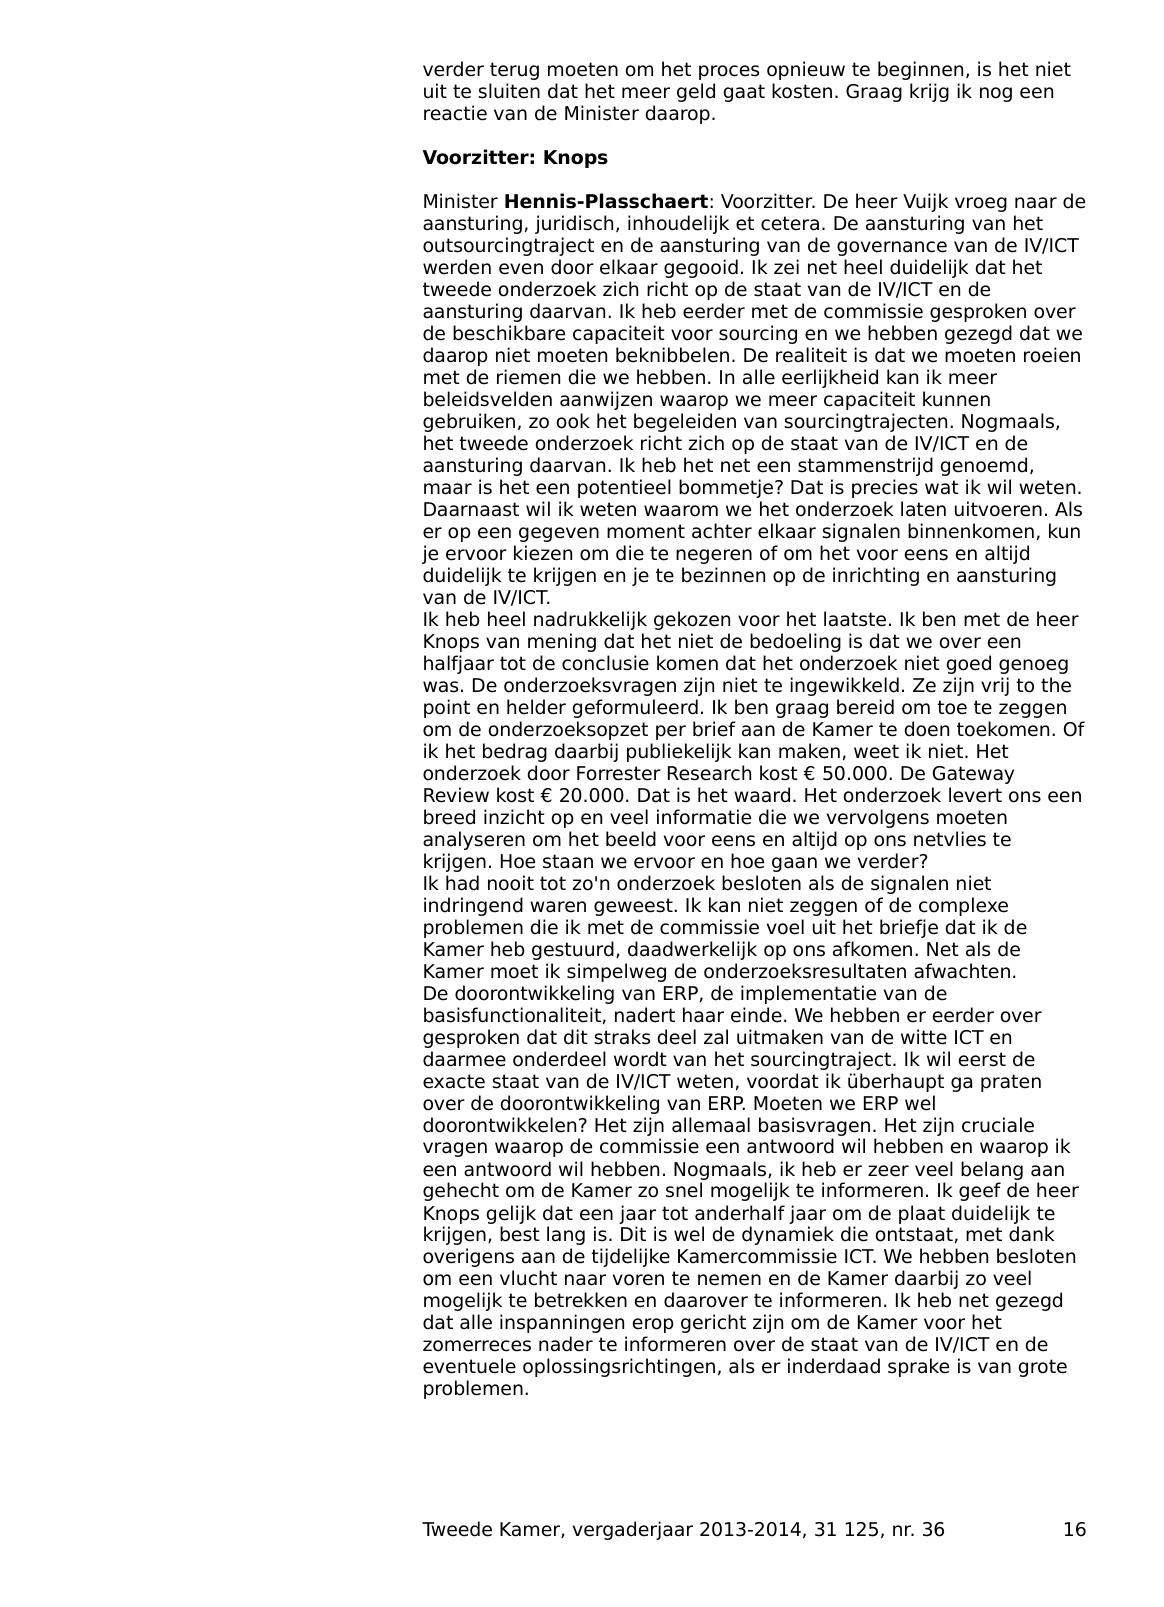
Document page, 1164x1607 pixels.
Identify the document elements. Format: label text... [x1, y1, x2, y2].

text Minister Hennis-Plasschaert: Voorzitter. De heer Vuijk vroeg naar de aansturing, juridisch, inhoudelijk et cetera. De aansturing van het outsourcingtraject en de aansturing van de governance van de IV/ICT werden even door elkaar gegooid. Ik zei net heel duidelijk dat het tweede onderzoek zich richt op de staat van de IV/ICT en de aansturing daarvan. Ik heb eerder met de commissie gesproken over de beschikbare capaciteit voor sourcing en we hebben gezegd dat we daarop niet moeten beknibbelen. De realiteit is dat we moeten roeien met de riemen die we hebben. In alle eerlijkheid kan ik meer beleidsvelden aanwijzen waarop we meer capaciteit kunnen gebruiken, zo ook het begeleiden van sourcingtrajecten. Nogmaals, het tweede onderzoek richt zich op de staat van de IV/ICT en de aansturing daarvan. Ik heb het net een stammenstrijd genoemd, maar is het een potentieel bommetje? Dat is precies wat ik wil weten. Daarnaast wil ik weten waarom we het onderzoek laten uitvoeren. Als er op een gegeven moment achter elkaar signalen binnenkomen, kun je ervoor kiezen om die te negeren of om het voor eens en altijd duidelijk te krijgen en je te bezinnen op de inrichting en aansturing van de IV/ICT. [422, 191, 1087, 609]
text verder terug moeten om het proces opnieuw te beginnen, is het niet uit te sluiten dat het meer geld gaat kosten. Graag krijg ik nog een reactie van de Minister daarop. [422, 59, 1087, 125]
text De doorontwikkeling van ERP, de implementatie van de basisfunctionaliteit, nadert haar einde. We hebben er eerder over gesproken dat dit straks deel zal uitmaken van de witte ICT en daarmee onderdeel wordt van het sourcingtraject. Ik wil eerst de exacte staat van de IV/ICT weten, voordat ik überhaupt ga praten over de doorontwikkeling van ERP. Moeten we ERP wel doorontwikkelen? Het zijn allemaal basisvragen. Het zijn cruciale vragen waarop de commissie een antwoord wil hebben en waarop ik een antwoord wil hebben. Nogmaals, ik heb er zeer veel belang aan gehecht om de Kamer zo snel mogelijk te informeren. Ik geef de heer Knops gelijk dat een jaar tot anderhalf jaar om de plaat duidelijk te krijgen, best lang is. Dit is wel de dynamiek die ontstaat, met dank overigens aan de tijdelijke Kamercommissie ICT. We hebben besloten om een vlucht naar voren te nemen en de Kamer daarbij zo veel mogelijk te betrekken en daarover te informeren. Ik heb net gezegd dat alle inspanningen erop gericht zijn om de Kamer voor het zomerreces nader te informeren over de staat van de IV/ICT en de eventuele oplossingsrichtingen, als er inderdaad sprake is van grote problemen. [422, 983, 1087, 1400]
text Ik heb heel nadrukkelijk gekozen voor het laatste. Ik ben met de heer Knops van mening dat het niet de bedoeling is dat we over een halfjaar tot de conclusie komen dat het onderzoek niet goed genoeg was. De onderzoeksvragen zijn niet te ingewikkeld. Ze zijn vrij to the point en helder geformuleerd. Ik ben graag bereid om toe te zeggen om de onderzoeksopzet per brief aan de Kamer te doen toekomen. Of ik het bedrag daarbij publiekelijk kan maken, weet ik niet. Het onderzoek door Forrester Research kost € 50.000. De Gateway Review kost € 20.000. Dat is het waard. Het onderzoek levert ons een breed inzicht op en veel informatie die we vervolgens moeten analyseren om het beeld voor eens en altijd op ons netvlies te krijgen. Hoe staan we ervoor en hoe gaan we verder? [422, 609, 1087, 873]
text Ik had nooit tot zo'n onderzoek besloten als de signalen niet indringend waren geweest. Ik kan niet zeggen of de complexe problemen die ik met de commissie voel uit het briefje dat ik de Kamer heb gestuurd, daadwerkelijk op ons afkomen. Net als de Kamer moet ik simpelweg de onderzoeksresultaten afwachten. [422, 873, 1087, 983]
subtitle Voorzitter: Knops [422, 147, 1087, 169]
